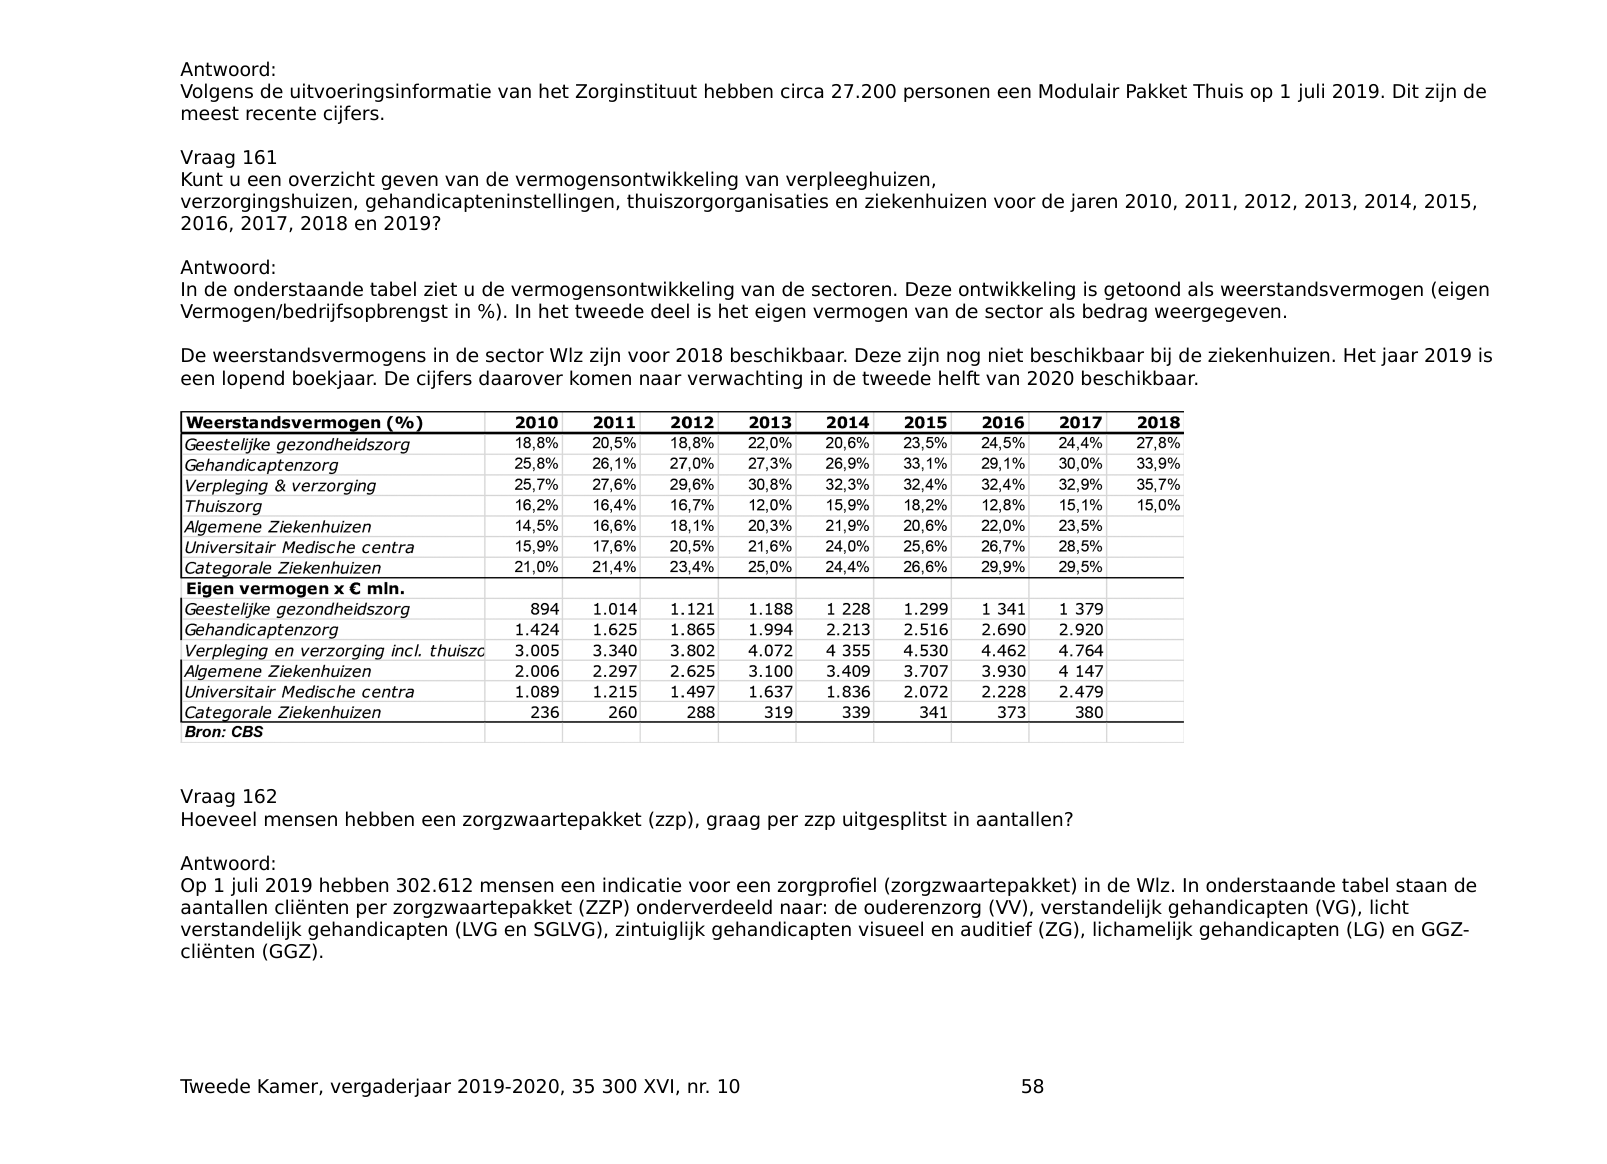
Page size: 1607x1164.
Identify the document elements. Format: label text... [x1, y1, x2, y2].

text Volgens de uitvoeringsinformatie van het Zorginstituut hebben circa 27.200 personen een Modulair Pakket Thuis op 1 juli 2019. Dit zijn de meest recente cijfers. [180, 81, 1529, 125]
text De weerstandsvermogens in de sector Wlz zijn voor 2018 beschikbaar. Deze zijn nog niet beschikbaar bij de ziekenhuizen. Het jaar 2019 is een lopend boekjaar. De cijfers daarover komen naar verwachting in de tweede helft van 2020 beschikbaar. [180, 345, 1529, 389]
text Kunt u een overzicht geven van de vermogensontwikkeling van verpleeghuizen, [180, 169, 1529, 191]
text Antwoord: [180, 853, 1529, 874]
text Op 1 juli 2019 hebben 302.612 mensen een indicatie voor een zorgprofiel (zorgzwaartepakket) in de Wlz. In onderstaande tabel staan de aantallen cliënten per zorgzwaartepakket (ZZP) onderverdeeld naar: de ouderenzorg (VV), verstandelijk gehandicapten (VG), licht verstandelijk gehandicapten (LVG en SGLVG), zintuiglijk gehandicapten visueel en auditief (ZG), lichamelijk gehandicapten (LG) en GGZ- cliënten (GGZ). [180, 874, 1529, 962]
text Vraag 162 [180, 786, 1529, 808]
text verzorgingshuizen, gehandicapteninstellingen, thuiszorgorganisaties en ziekenhuizen voor de jaren 2010, 2011, 2012, 2013, 2014, 2015, 2016, 2017, 2018 en 2019? [180, 191, 1529, 235]
text Antwoord: [180, 257, 1529, 279]
text In de onderstaande tabel ziet u de vermogensontwikkeling van de sectoren. Deze ontwikkeling is getoond als weerstandsvermogen (eigen Vermogen/bedrijfsopbrengst in %). In het tweede deel is het eigen vermogen van de sector als bedrag weergegeven. [180, 279, 1529, 323]
text Antwoord: [180, 59, 1529, 81]
text Hoeveel mensen hebben een zorgzwaartepakket (zzp), graag per zzp uitgesplitst in aantallen? [180, 808, 1529, 830]
text Vraag 161 [180, 147, 1529, 169]
picture [180, 411, 1184, 743]
